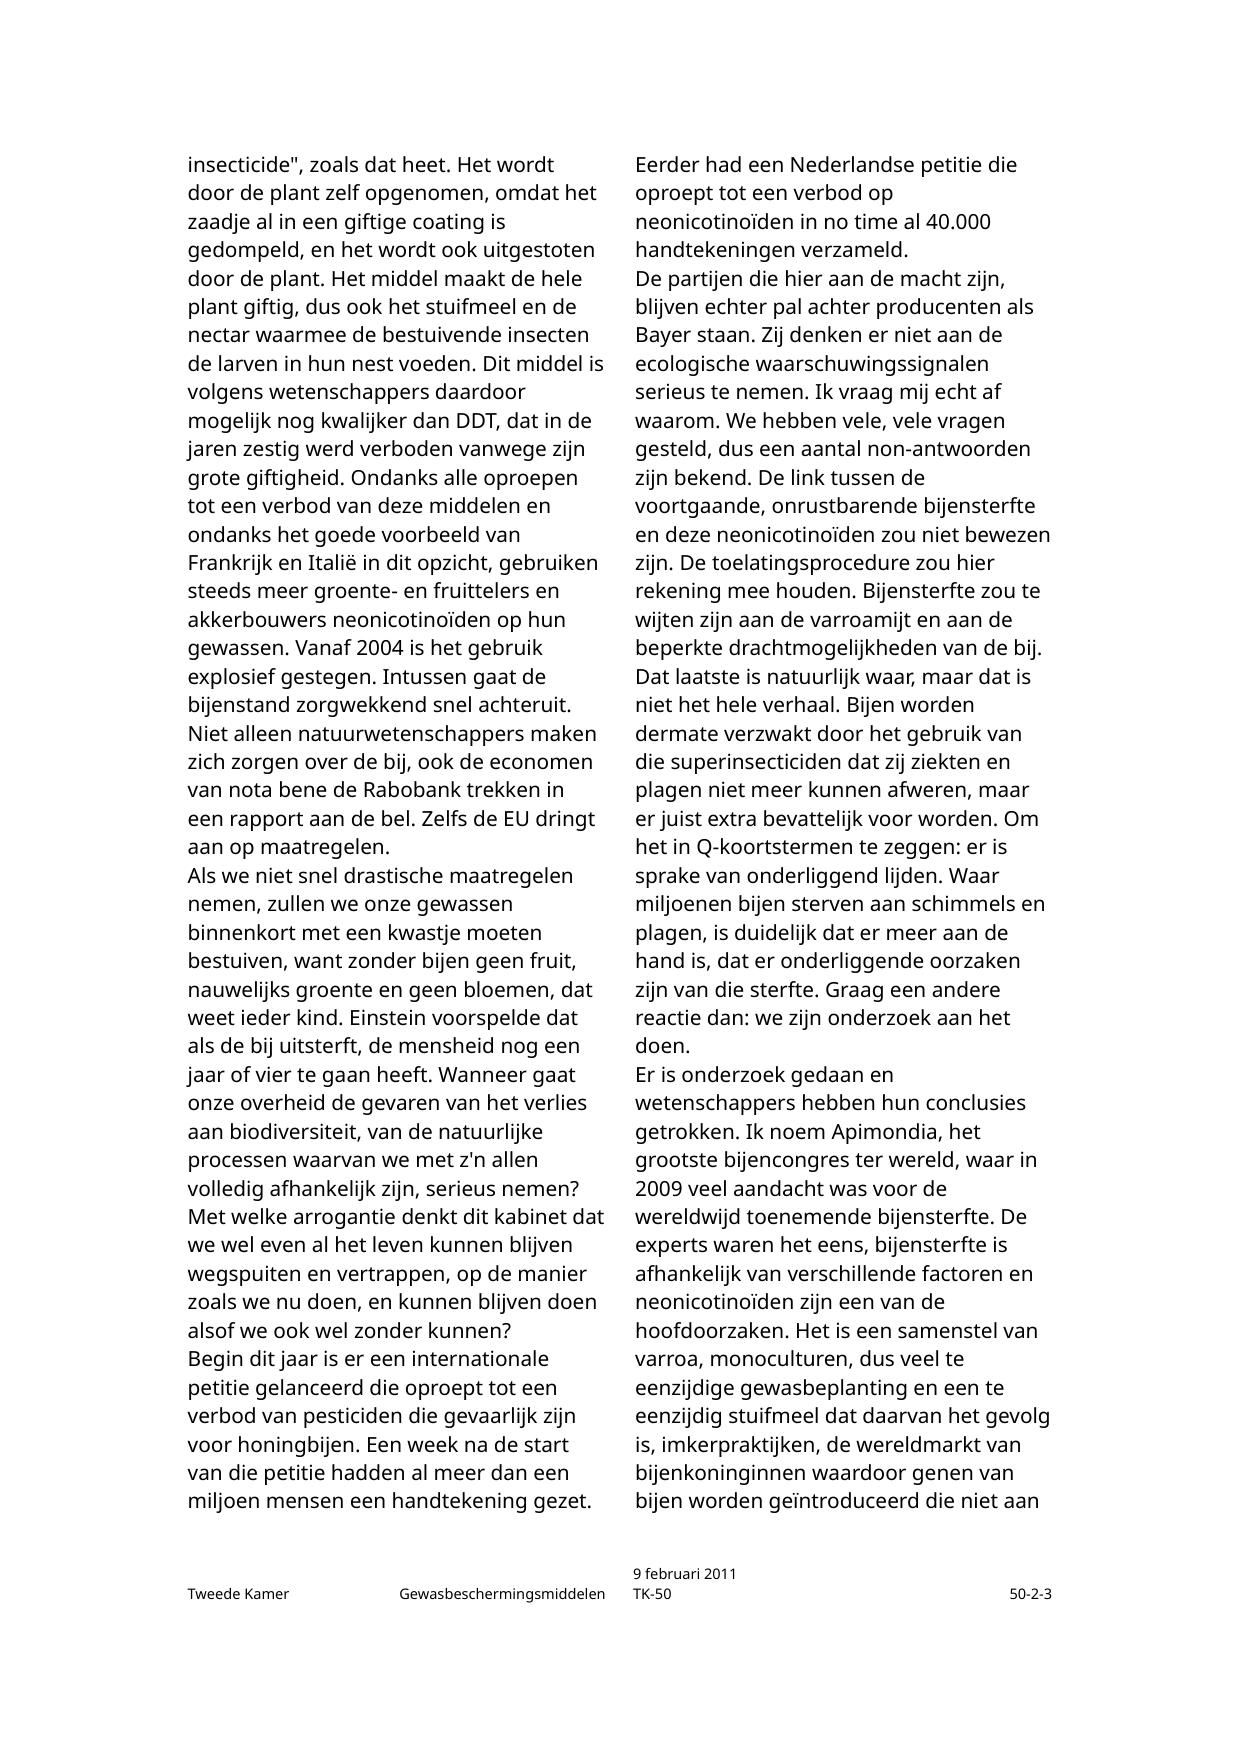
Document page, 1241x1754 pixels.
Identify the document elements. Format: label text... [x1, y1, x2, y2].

text Begin dit jaar is er een internationale petitie gelanceerd die oproept tot een verbod van pesticiden die gevaarlijk zijn voor honingbijen. Een week na de start van die petitie hadden al meer dan een miljoen mensen een handtekening gezet. [187, 1344, 605, 1515]
text insecticide", zoals dat heet. Het wordt door de plant zelf opgenomen, omdat het zaadje al in een giftige coating is gedompeld, en het wordt ook uitgestoten door de plant. Het middel maakt de hele plant giftig, dus ook het stuifmeel en de nectar waarmee de bestuivende insecten de larven in hun nest voeden. Dit middel is volgens wetenschappers daardoor mogelijk nog kwalijker dan DDT, dat in de jaren zestig werd verboden vanwege zijn grote giftigheid. Ondanks alle oproepen tot een verbod van deze middelen en ondanks het goede voorbeeld van Frankrijk en Italië in dit opzicht, gebruiken steeds meer groente- en fruittelers en akkerbouwers neonicotinoïden op hun gewassen. Vanaf 2004 is het gebruik explosief gestegen. Intussen gaat de bijenstand zorgwekkend snel achteruit. Niet alleen natuurwetenschappers maken zich zorgen over de bij, ook de economen van nota bene de Rabobank trekken in een rapport aan de bel. Zelfs de EU dringt aan op maatregelen. [187, 150, 605, 861]
text Als we niet snel drastische maatregelen nemen, zullen we onze gewassen binnenkort met een kwastje moeten bestuiven, want zonder bijen geen fruit, nauwelijks groente en geen bloemen, dat weet ieder kind. Einstein voorspelde dat als de bij uitsterft, de mensheid nog een jaar of vier te gaan heeft. Wanneer gaat onze overheid de gevaren van het verlies aan biodiversiteit, van de natuurlijke processen waarvan we met z'n allen volledig afhankelijk zijn, serieus nemen? Met welke arrogantie denkt dit kabinet dat we wel even al het leven kunnen blijven wegspuiten en vertrappen, op de manier zoals we nu doen, en kunnen blijven doen alsof we ook wel zonder kunnen? [187, 861, 605, 1344]
text Dat laatste is natuurlijk waar, maar dat is niet het hele verhaal. Bijen worden dermate verzwakt door het gebruik van die superinsecticiden dat zij ziekten en plagen niet meer kunnen afweren, maar er juist extra bevattelijk voor worden. Om het in Q-koortstermen te zeggen: er is sprake van onderliggend lijden. Waar miljoenen bijen sterven aan schimmels en plagen, is duidelijk dat er meer aan de hand is, dat er onderliggende oorzaken zijn van die sterfte. Graag een andere reactie dan: we zijn onderzoek aan het doen. [635, 662, 1053, 1060]
text Er is onderzoek gedaan en wetenschappers hebben hun conclusies getrokken. Ik noem Apimondia, het grootste bijencongres ter wereld, waar in 2009 veel aandacht was voor de wereldwijd toenemende bijensterfte. De experts waren het eens, bijensterfte is afhankelijk van verschillende factoren en neonicotinoïden zijn een van de hoofdoorzaken. Het is een samenstel van varroa, monoculturen, dus veel te eenzijdige gewasbeplanting en een te eenzijdig stuifmeel dat daarvan het gevolg is, imkerpraktijken, de wereldmarkt van bijenkoninginnen waardoor genen van bijen worden geïntroduceerd die niet aan [635, 1060, 1053, 1515]
text Eerder had een Nederlandse petitie die oproept tot een verbod op neonicotinoïden in no time al 40.000 handtekeningen verzameld. [635, 150, 1053, 264]
text De partijen die hier aan de macht zijn, blijven echter pal achter producenten als Bayer staan. Zij denken er niet aan de ecologische waarschuwingssignalen serieus te nemen. Ik vraag mij echt af waarom. We hebben vele, vele vragen gesteld, dus een aantal non-antwoorden zijn bekend. De link tussen de voortgaande, onrustbarende bijensterfte en deze neonicotinoïden zou niet bewezen zijn. De toelatingsprocedure zou hier rekening mee houden. Bijensterfte zou te wijten zijn aan de varroamijt en aan de beperkte drachtmogelijkheden van de bij. [635, 264, 1053, 662]
